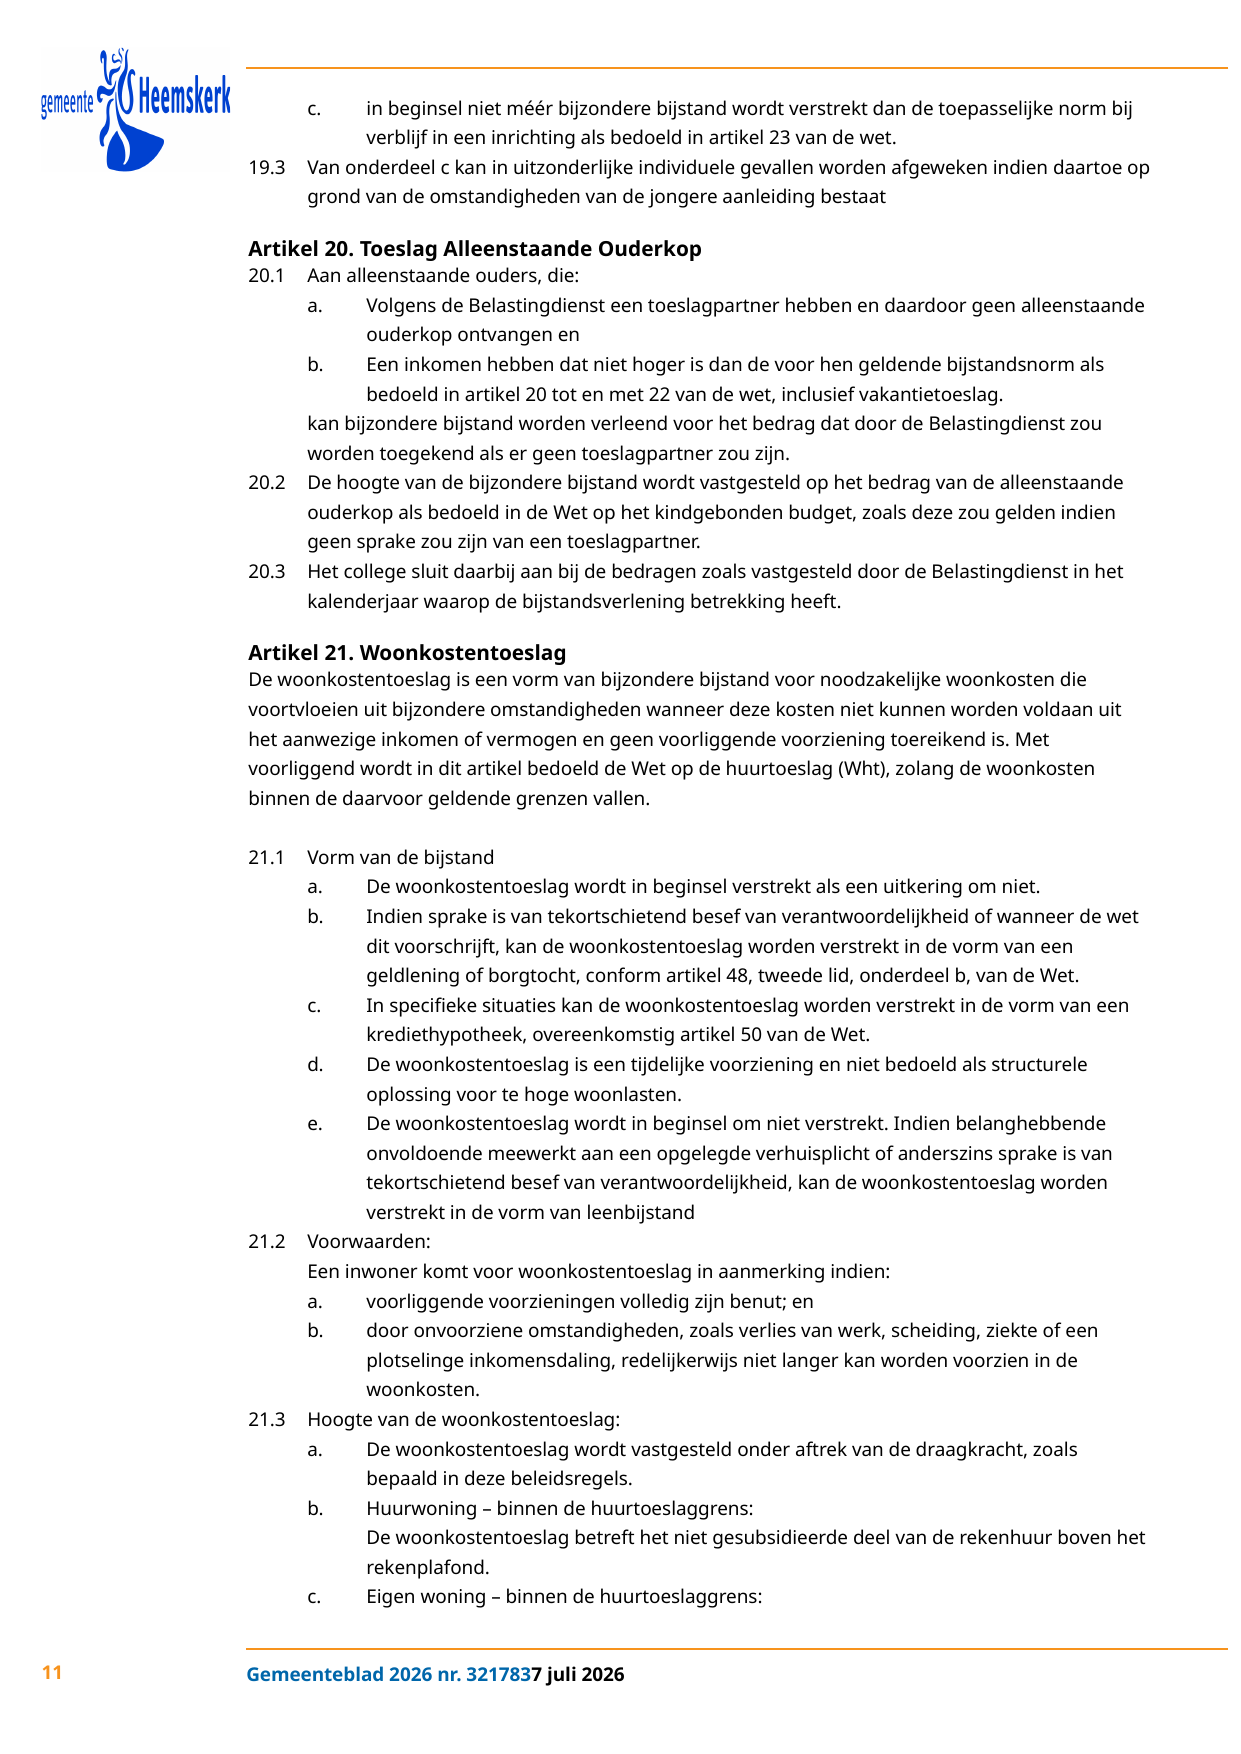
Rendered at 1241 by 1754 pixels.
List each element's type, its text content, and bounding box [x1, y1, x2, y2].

text Artikel 21. Woonkostentoeslag [248, 638, 1152, 667]
list De woonkostentoeslag wordt in beginsel verstrekt als een uitkering om niet. [307, 874, 1152, 899]
list Van onderdeel c kan in uitzonderlijke individuele gevallen worden afgeweken indien daartoe op grond van de omstandigheden van de jongere aanleiding bestaat [248, 154, 1152, 209]
list Voorwaarden: [248, 1229, 1152, 1254]
list voorliggende voorzieningen volledig zijn benut; en [307, 1288, 1152, 1314]
list Een inkomen hebben dat niet hoger is dan de voor hen geldende bijstandsnorm als bedoeld in artikel 20 tot en met 22 van de wet, inclusief vakantietoeslag. [307, 351, 1152, 406]
list in beginsel niet méér bijzondere bijstand wordt verstrekt dan de toepasselijke norm bij verblijf in een inrichting als bedoeld in artikel 23 van de wet. [307, 95, 1152, 150]
text Artikel 20. Toeslag Alleenstaande Ouderkop [248, 234, 1152, 262]
list De hoogte van de bijzondere bijstand wordt vastgesteld op het bedrag van de alleenstaande ouderkop als bedoeld in de Wet op het kindgebonden budget, zoals deze zou gelden indien geen sprake zou zijn van een toeslagpartner. [248, 469, 1152, 554]
list Eigen woning – binnen de huurtoeslaggrens: [307, 1584, 1152, 1609]
list Hoogte van de woonkostentoeslag: [248, 1406, 1152, 1432]
list De woonkostentoeslag wordt in beginsel om niet verstrekt. Indien belanghebbende onvoldoende meewerkt aan een opgelegde verhuisplicht of anderszins sprake is van tekortschietend besef van verantwoordelijkheid, kan de woonkostentoeslag worden verstrekt in de vorm van leenbijstand [307, 1110, 1152, 1225]
list Het college sluit daarbij aan bij de bedragen zoals vastgesteld door de Belastingdienst in het kalenderjaar waarop de bijstandsverlening betrekking heeft. [248, 558, 1152, 613]
list Volgens de Belastingdienst een toeslagpartner hebben en daardoor geen alleenstaande ouderkop ontvangen en [307, 292, 1152, 347]
list De woonkostentoeslag is een tijdelijke voorziening en niet bedoeld als structurele oplossing voor te hoge woonlasten. [307, 1051, 1152, 1107]
list kan bijzondere bijstand worden verleend voor het bedrag dat door de Belastingdienst zou worden toegekend als er geen toeslagpartner zou zijn. [248, 410, 1152, 466]
list Een inwoner komt voor woonkostentoeslag in aanmerking indien: [248, 1258, 1152, 1284]
list De woonkostentoeslag betreft het niet gesubsidieerde deel van de rekenhuur boven het rekenplafond. [307, 1524, 1152, 1580]
picture [41, 47, 231, 172]
list Aan alleenstaande ouders, die: [248, 262, 1152, 288]
list De woonkostentoeslag wordt vastgesteld onder aftrek van de draagkracht, zoals bepaald in deze beleidsregels. [307, 1436, 1152, 1491]
list Huurwoning – binnen de huurtoeslaggrens: [307, 1495, 1152, 1521]
list door onvoorziene omstandigheden, zoals verlies van werk, scheiding, ziekte of een plotselinge inkomensdaling, redelijkerwijs niet langer kan worden voorzien in de woonkosten. [307, 1317, 1152, 1402]
list Vorm van de bijstand [248, 844, 1152, 870]
list In specifieke situaties kan de woonkostentoeslag worden verstrekt in de vorm van een krediethypotheek, overeenkomstig artikel 50 van de Wet. [307, 992, 1152, 1047]
text De woonkostentoeslag is een vorm van bijzondere bijstand voor noodzakelijke woonkosten die voortvloeien uit bijzondere omstandigheden wanneer deze kosten niet kunnen worden voldaan uit het aanwezige inkomen of vermogen en geen voorliggende voorziening toereikend is. Met voorliggend wordt in dit artikel bedoeld de Wet op de huurtoeslag (Wht), zolang de woonkosten binnen de daarvoor geldende grenzen vallen. [248, 667, 1152, 811]
list Indien sprake is van tekortschietend besef van verantwoordelijkheid of wanneer de wet dit voorschrijft, kan de woonkostentoeslag worden verstrekt in de vorm van een geldlening of borgtocht, conform artikel 48, tweede lid, onderdeel b, van de Wet. [307, 903, 1152, 988]
